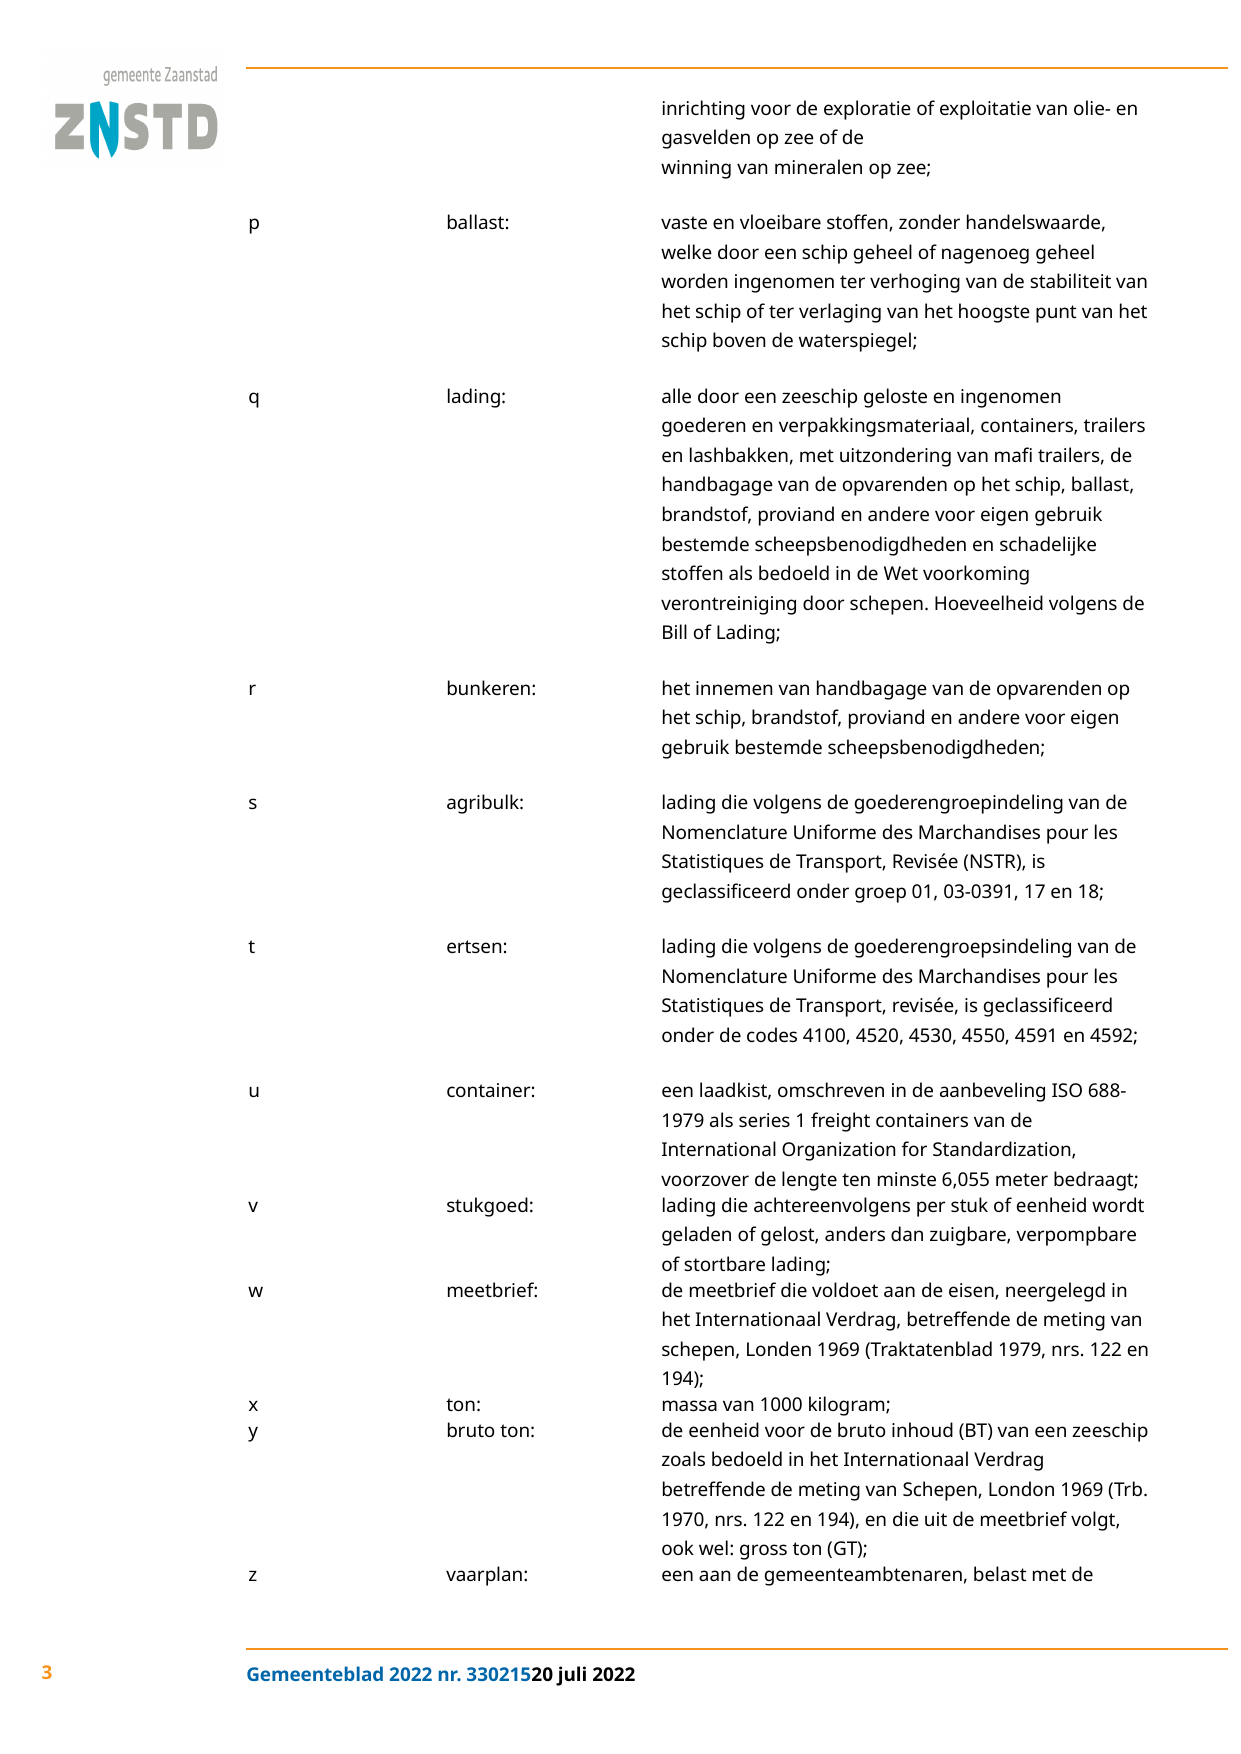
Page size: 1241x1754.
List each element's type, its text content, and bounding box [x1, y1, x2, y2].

table_cell lading: [446, 383, 661, 675]
table_cell ballast: [446, 209, 661, 383]
table_cell w [248, 1277, 446, 1391]
table_cell stukgoed: [446, 1192, 661, 1277]
table_cell [446, 95, 661, 209]
table_cell p [248, 209, 446, 383]
table_cell de meetbrief die voldoet aan de eisen, neergelegd in het Internationaal Verdrag, betreffende de meting van schepen, Londen 1969 (Traktatenblad 1979, nrs. 122 en 194); [661, 1277, 1152, 1391]
table_cell t [248, 934, 446, 1077]
table_cell v [248, 1192, 446, 1277]
table_cell lading die volgens de goederengroepsindeling van de Nomenclature Uniforme des Marchandises pour les Statistiques de Transport, revisée, is geclassificeerd onder de codes 4100, 4520, 4530, 4550, 4591 en 4592; [661, 934, 1152, 1077]
table_cell q [248, 383, 446, 675]
table_cell [248, 95, 446, 209]
table_cell vaarplan: [446, 1561, 661, 1587]
table_cell ton: [446, 1391, 661, 1417]
picture [41, 47, 231, 172]
table_cell lading die volgens de goederengroepindeling van de Nomenclature Uniforme des Marchandises pour les Statistiques de Transport, Revisée (NSTR), is geclassificeerd onder groep 01, 03-0391, 17 en 18; [661, 789, 1152, 933]
table_cell y [248, 1417, 446, 1561]
table_cell s [248, 789, 446, 933]
table_cell container: [446, 1078, 661, 1192]
table_cell lading die achtereenvolgens per stuk of eenheid wordt geladen of gelost, anders dan zuigbare, verpompbare of stortbare lading; [661, 1192, 1152, 1277]
table_cell massa van 1000 kilogram; [661, 1391, 1152, 1417]
table_cell ertsen: [446, 934, 661, 1077]
table_cell meetbrief: [446, 1277, 661, 1391]
table_cell een aan de gemeenteambtenaren, belast met de [661, 1561, 1152, 1587]
table_cell vaste en vloeibare stoffen, zonder handelswaarde, welke door een schip geheel of nagenoeg geheel worden ingenomen ter verhoging van de stabiliteit van het schip of ter verlaging van het hoogste punt van het schip boven de waterspiegel; [661, 209, 1152, 383]
table_cell u [248, 1078, 446, 1192]
table_cell alle door een zeeschip geloste en ingenomen goederen en verpakkingsmateriaal, containers, trailers en lashbakken, met uitzondering van mafi trailers, de handbagage van de opvarenden op het schip, ballast, brandstof, proviand en andere voor eigen gebruik bestemde scheepsbenodigdheden en schadelijke stoffen als bedoeld in de Wet voorkoming verontreiniging door schepen. Hoeveelheid volgens de Bill of Lading; [661, 383, 1152, 675]
table_cell agribulk: [446, 789, 661, 933]
table_cell de eenheid voor de bruto inhoud (BT) van een zeeschip zoals bedoeld in het Internationaal Verdrag betreffende de meting van Schepen, London 1969 (Trb. 1970, nrs. 122 en 194), en die uit de meetbrief volgt, ook wel: gross ton (GT); [661, 1417, 1152, 1561]
table_cell het innemen van handbagage van de opvarenden op het schip, brandstof, proviand en andere voor eigen gebruik bestemde scheepsbenodigdheden; [661, 675, 1152, 789]
table_cell x [248, 1391, 446, 1417]
table_cell r [248, 675, 446, 789]
table_cell een laadkist, omschreven in de aanbeveling ISO 688-1979 als series 1 freight containers van de International Organization for Standardization, voorzover de lengte ten minste 6,055 meter bedraagt; [661, 1078, 1152, 1192]
table_cell z [248, 1561, 446, 1587]
table_cell bruto ton: [446, 1417, 661, 1561]
table_cell bunkeren: [446, 675, 661, 789]
table_cell inrichting voor de exploratie of exploitatie van olie- en gasvelden op zee of de winning van mineralen op zee; [661, 95, 1152, 209]
